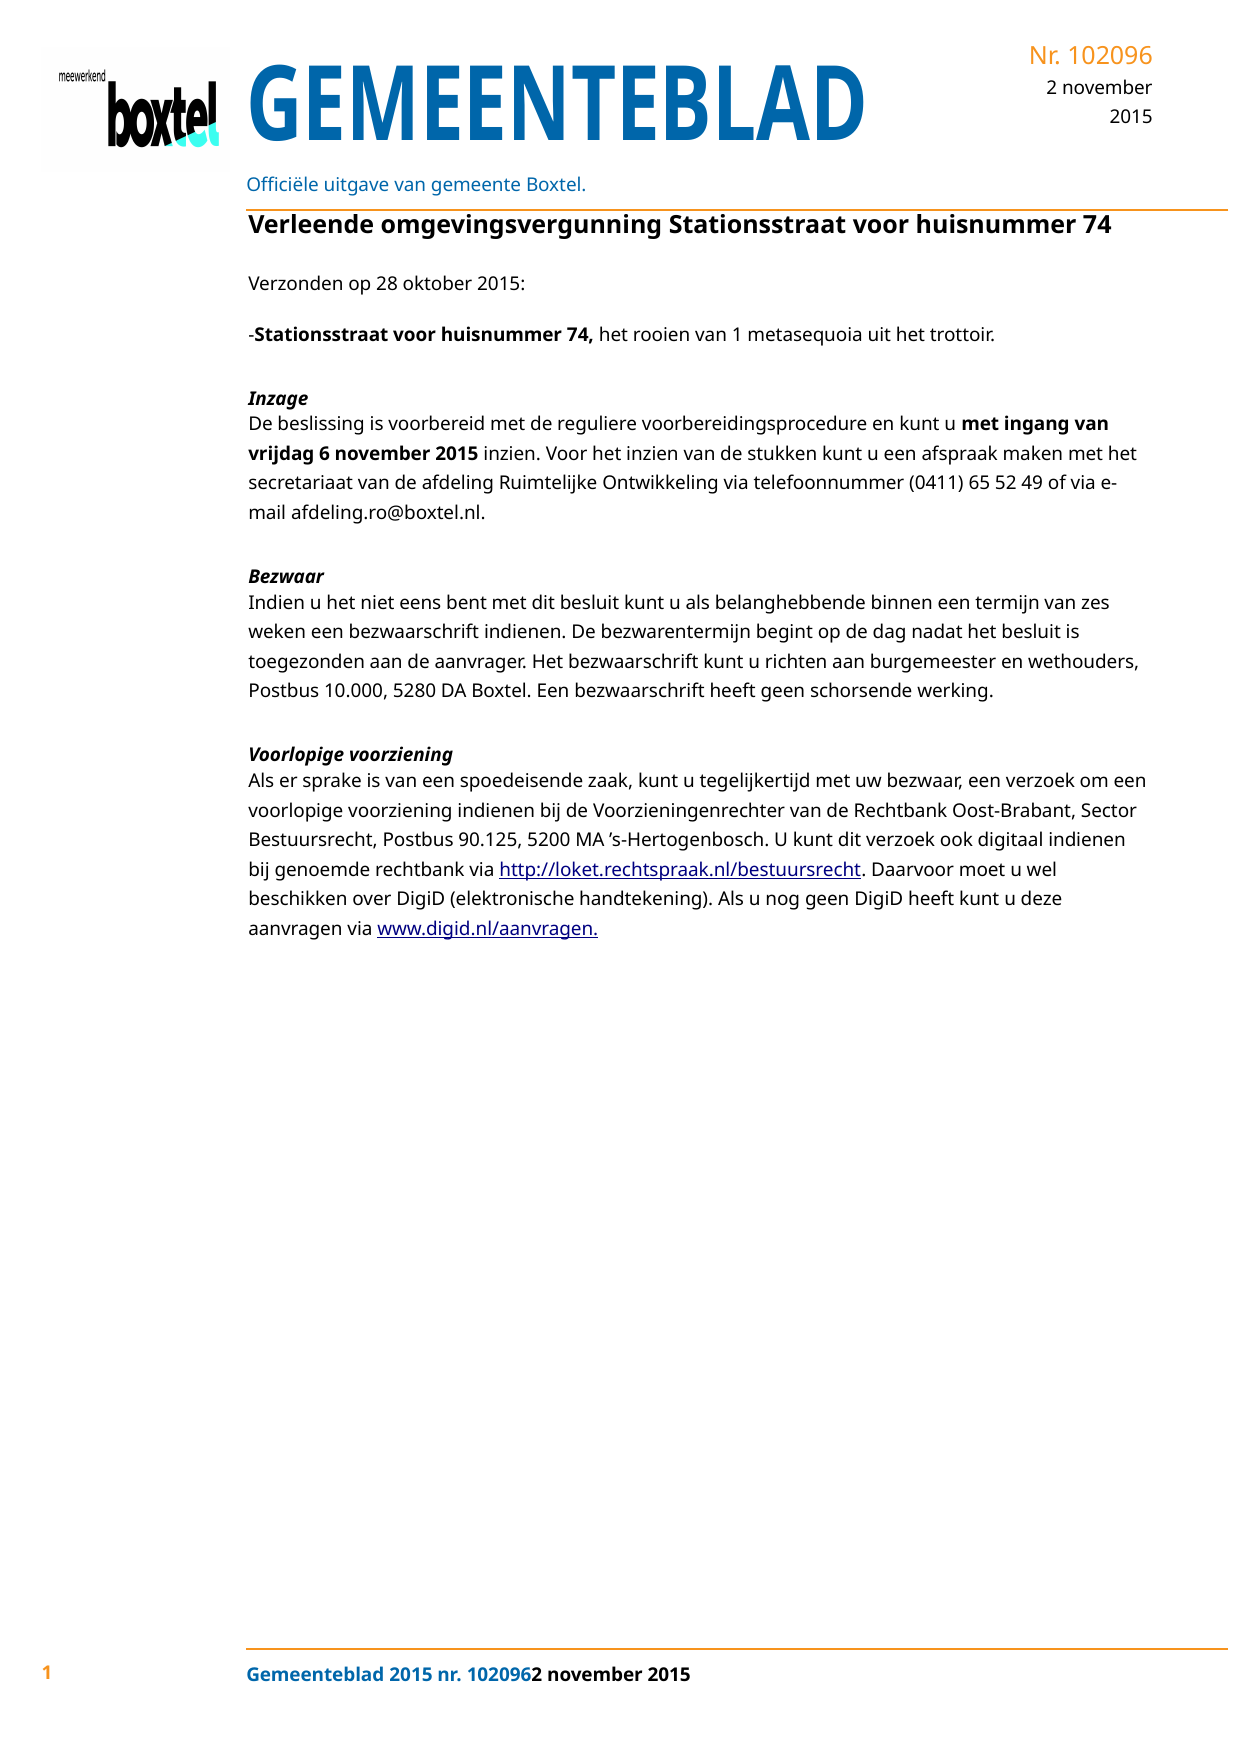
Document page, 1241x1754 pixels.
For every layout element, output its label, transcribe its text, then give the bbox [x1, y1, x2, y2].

text -Stationsstraat voor huisnummer 74, het rooien van 1 metasequoia uit het trottoir. [248, 321, 1152, 346]
text Indien u het niet eens bent met dit besluit kunt u als belanghebbende binnen een termijn van zes weken een bezwaarschrift indienen. De bezwarentermijn begint op de dag nadat het besluit is toegezonden aan de aanvrager. Het bezwaarschrift kunt u richten aan burgemeester en wethouders, Postbus 10.000, 5280 DA Boxtel. Een bezwaarschrift heeft geen schorsende werking. [248, 589, 1152, 703]
text Inzage [248, 385, 1152, 410]
text Als er sprake is van een spoedeisende zaak, kunt u tegelijkertijd met uw bezwaar, een verzoek om een voorlopige voorziening indienen bij de Voorzieningenrechter van de Rechtbank Oost-Brabant, Sector Bestuursrecht, Postbus 90.125, 5200 MA ’s-Hertogenbosch. U kunt dit verzoek ook digitaal indienen bij genoemde rechtbank via http://loket.rechtspraak.nl/bestuursrecht. Daarvoor moet u wel beschikken over DigiD (elektronische handtekening). Als u nog geen DigiD heeft kunt u deze aanvragen via www.digid.nl/aanvragen. [248, 767, 1152, 941]
text Verleende omgevingsvergunning Stationsstraat voor huisnummer 74 [248, 211, 1152, 241]
text Bezwaar [248, 563, 1152, 589]
text Verzonden op 28 oktober 2015: [248, 270, 1152, 296]
picture [41, 47, 231, 172]
text De beslissing is voorbereid met de reguliere voorbereidingsprocedure en kunt u met ingang van vrijdag 6 november 2015 inzien. Voor het inzien van de stukken kunt u een afspraak maken met het secretariaat van de afdeling Ruimtelijke Ontwikkeling via telefoonnummer (0411) 65 52 49 of via e-mail afdeling.ro@boxtel.nl. [248, 410, 1152, 525]
text Voorlopige voorziening [248, 742, 1152, 767]
